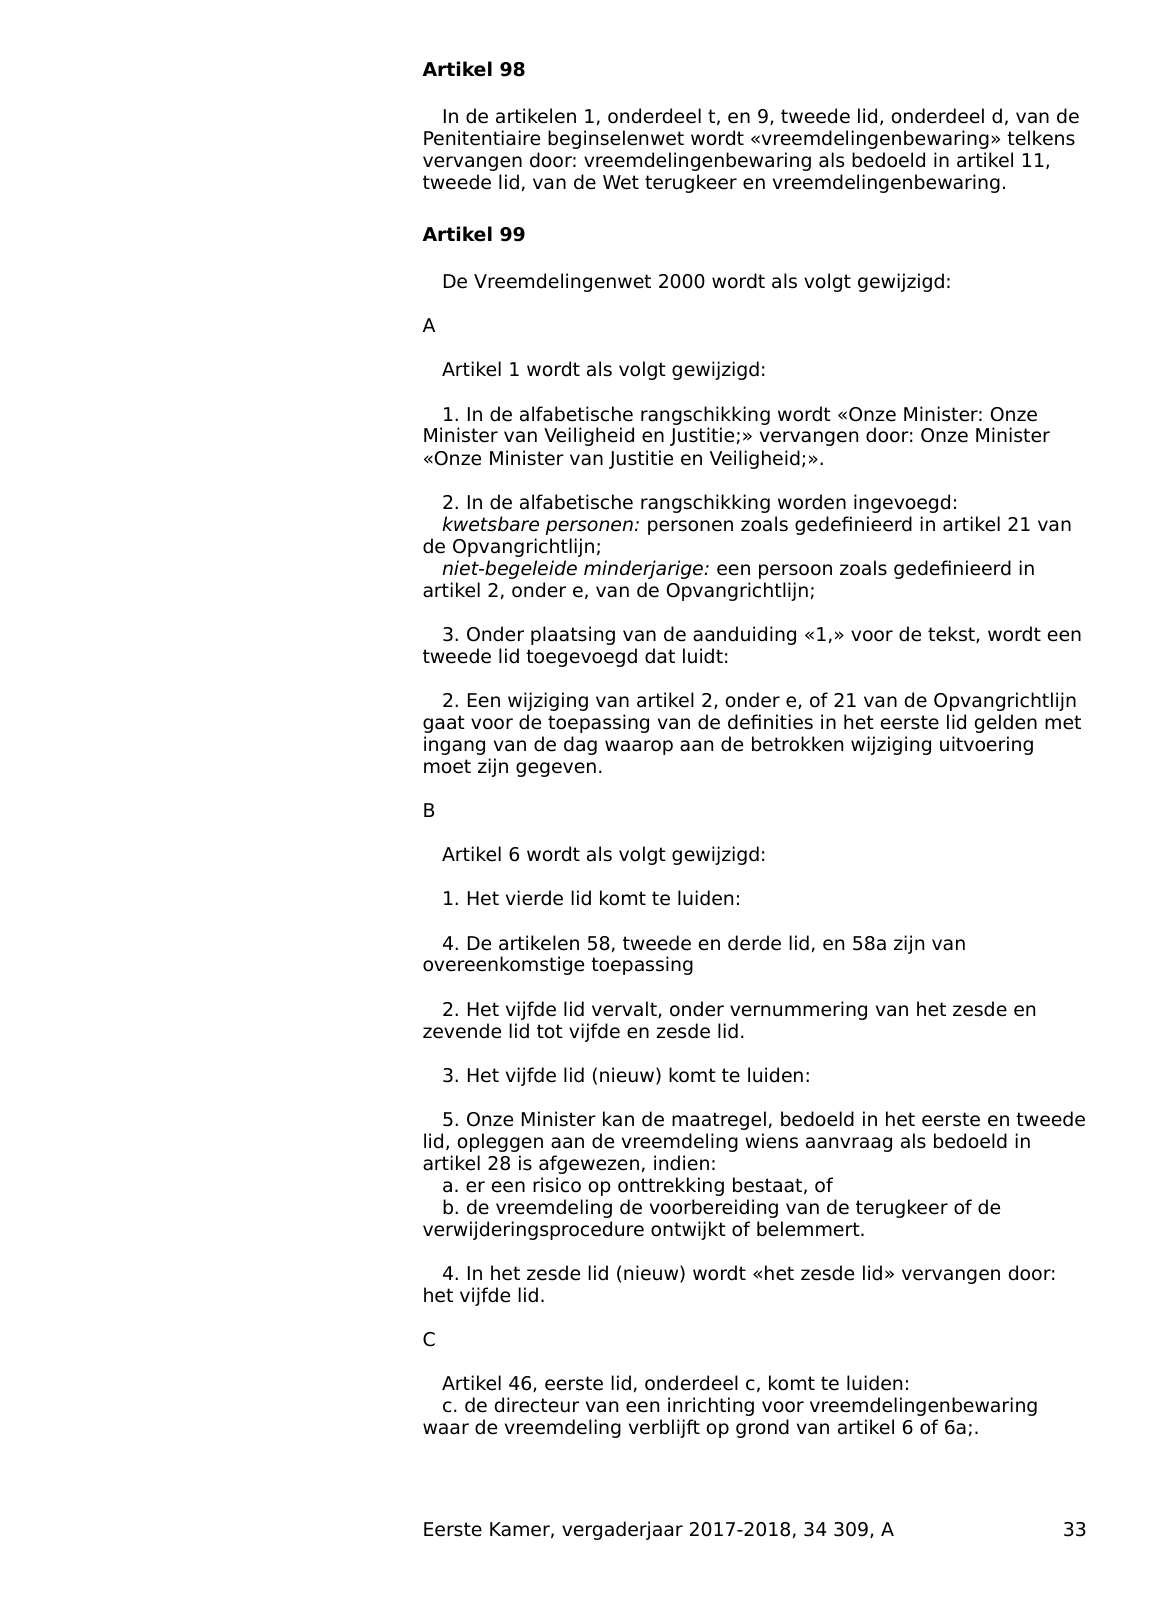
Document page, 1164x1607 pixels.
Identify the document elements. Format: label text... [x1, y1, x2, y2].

text 3. Het vijfde lid (nieuw) komt te luiden: [422, 1065, 1087, 1087]
text 1. In de alfabetische rangschikking wordt «Onze Minister: Onze Minister van Veiligheid en Justitie;» vervangen door: Onze Minister «Onze Minister van Justitie en Veiligheid;». [422, 403, 1087, 469]
text In de artikelen 1, onderdeel t, en 9, tweede lid, onderdeel d, van de Penitentiaire beginselenwet wordt «vreemdelingenbewaring» telkens vervangen door: vreemdelingenbewaring als bedoeld in artikel 11, tweede lid, van de Wet terugkeer en vreemdelingenbewaring. [422, 106, 1087, 194]
text 1. Het vierde lid komt te luiden: [422, 888, 1087, 910]
text 4. In het zesde lid (nieuw) wordt «het zesde lid» vervangen door: het vijfde lid. [422, 1263, 1087, 1307]
text 2. In de alfabetische rangschikking worden ingevoegd: [422, 492, 1087, 513]
text 5. Onze Minister kan de maatregel, bedoeld in het eerste en tweede lid, opleggen aan de vreemdeling wiens aanvraag als bedoeld in artikel 28 is afgewezen, indien: [422, 1109, 1087, 1175]
text Artikel 46, eerste lid, onderdeel c, komt te luiden: [422, 1373, 1087, 1395]
text 2. Het vijfde lid vervalt, onder vernummering van het zesde en zevende lid tot vijfde en zesde lid. [422, 998, 1087, 1042]
text Artikel 1 wordt als volgt gewijzigd: [422, 359, 1087, 381]
text b. de vreemdeling de voorbereiding van de terugkeer of de verwijderingsprocedure ontwijkt of belemmert. [422, 1197, 1087, 1241]
text De Vreemdelingenwet 2000 wordt als volgt gewijzigd: [422, 271, 1087, 293]
text C [422, 1329, 1087, 1351]
text A [422, 315, 1087, 337]
text a. er een risico op onttrekking bestaat, of [422, 1175, 1087, 1197]
text niet-begeleide minderjarige: een persoon zoals gedefinieerd in artikel 2, onder e, van de Opvangrichtlijn; [422, 557, 1087, 601]
text B [422, 800, 1087, 822]
text Artikel 6 wordt als volgt gewijzigd: [422, 844, 1087, 866]
text 3. Onder plaatsing van de aanduiding «1,» voor de tekst, wordt een tweede lid toegevoegd dat luidt: [422, 624, 1087, 668]
subtitle Artikel 99 [422, 224, 1087, 246]
text c. de directeur van een inrichting voor vreemdelingenbewaring waar de vreemdeling verblijft op grond van artikel 6 of 6a;. [422, 1395, 1087, 1439]
text 4. De artikelen 58, tweede en derde lid, en 58a zijn van overeenkomstige toepassing [422, 932, 1087, 976]
text 2. Een wijziging van artikel 2, onder e, of 21 van de Opvangrichtlijn gaat voor de toepassing van de definities in het eerste lid gelden met ingang van de dag waarop aan de betrokken wijziging uitvoering moet zijn gegeven. [422, 690, 1087, 778]
text kwetsbare personen: personen zoals gedefinieerd in artikel 21 van de Opvangrichtlijn; [422, 513, 1087, 557]
subtitle Artikel 98 [422, 59, 1087, 81]
